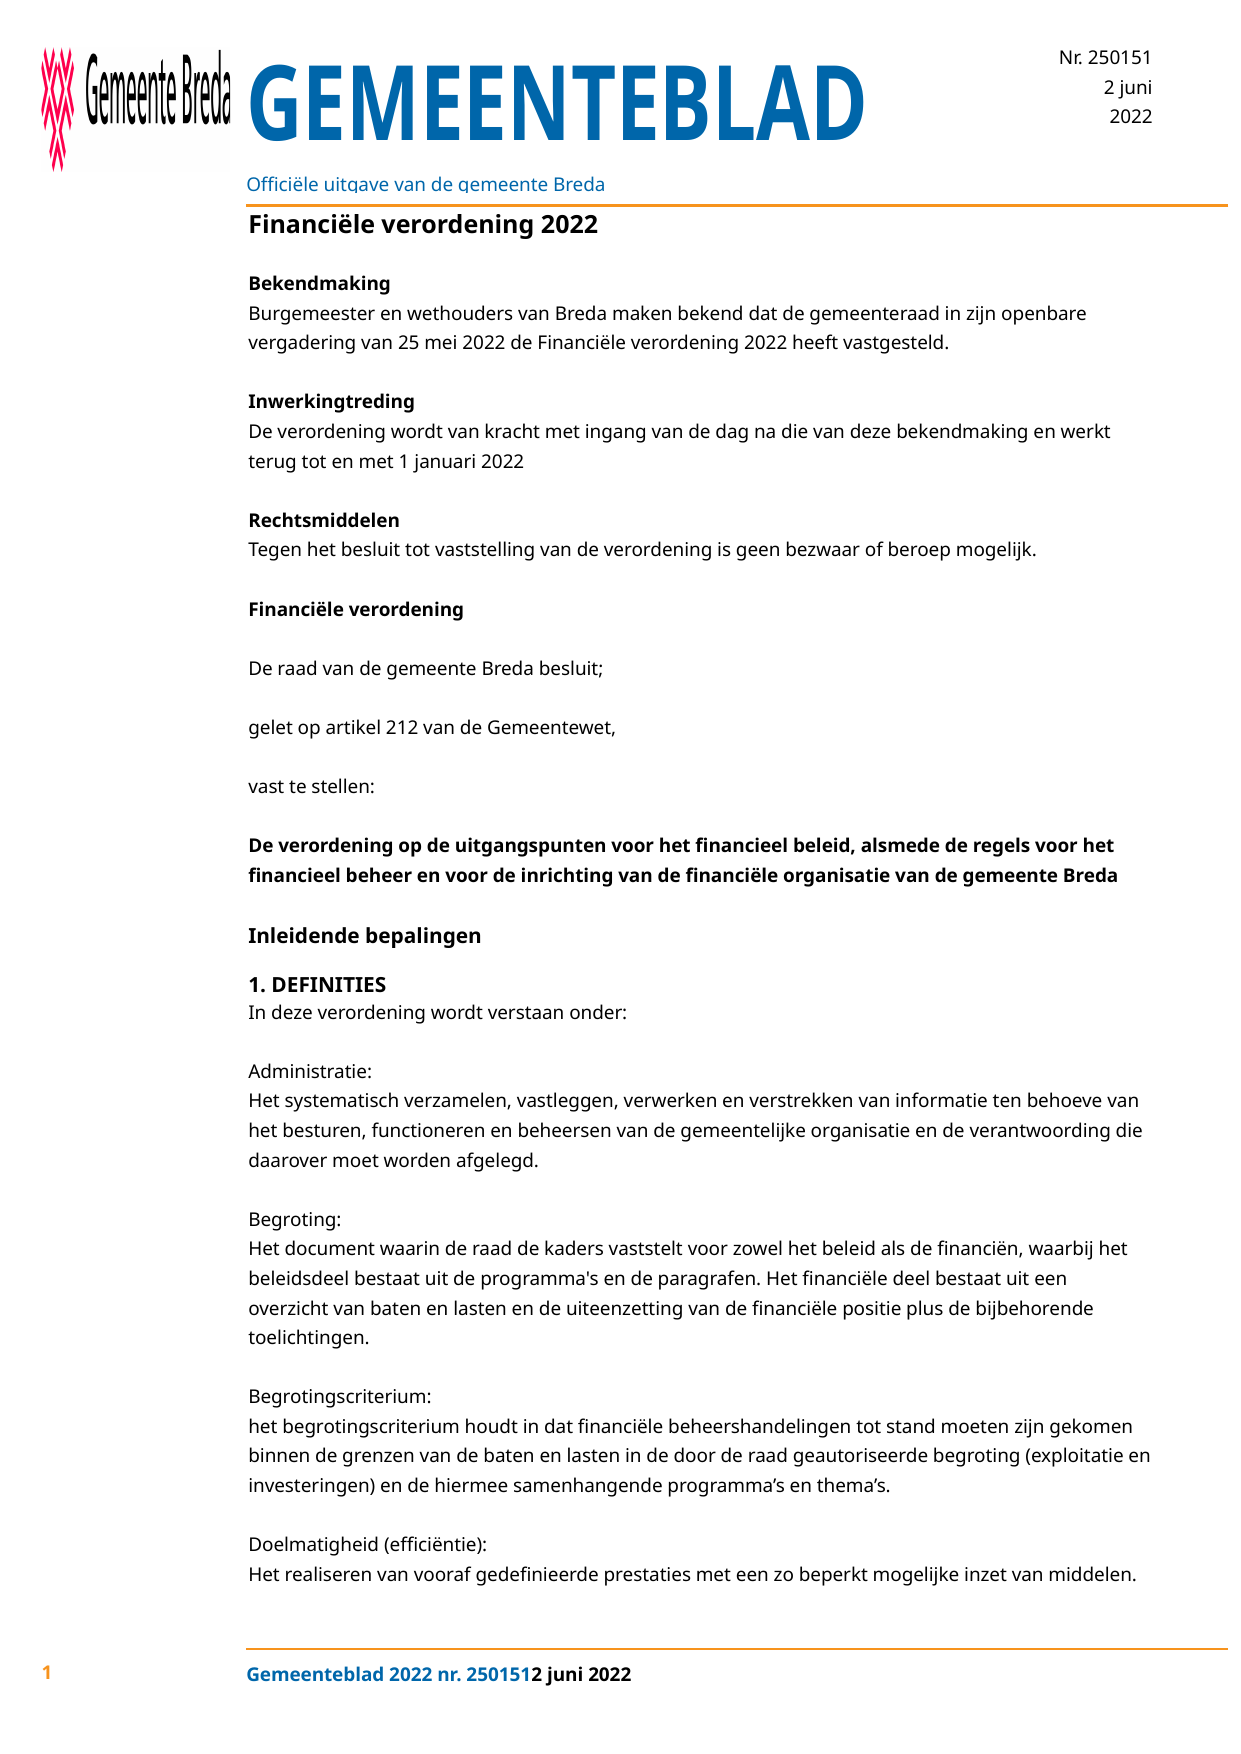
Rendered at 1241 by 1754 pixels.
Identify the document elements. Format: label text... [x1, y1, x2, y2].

text Begroting: [248, 1206, 1152, 1232]
text In deze verordening wordt verstaan onder: [248, 999, 1152, 1024]
text Bekendmaking [248, 270, 1152, 296]
text Het realiseren van vooraf gedefinieerde prestaties met een zo beperkt mogelijke inzet van middelen. [248, 1561, 1152, 1587]
text Tegen het besluit tot vaststelling van de verordening is geen bezwaar of beroep mogelijk. [248, 537, 1152, 562]
picture [41, 47, 231, 172]
text 1. DEFINITIES [248, 970, 1152, 999]
text Begrotingscriterium: [248, 1383, 1152, 1409]
text De raad van de gemeente Breda besluit; [248, 655, 1152, 681]
text Inleidende bepalingen [248, 921, 1152, 949]
text Rechtsmiddelen [248, 507, 1152, 533]
text Het document waarin de raad de kaders vaststelt voor zowel het beleid als de financiën, waarbij het beleidsdeel bestaat uit de programma's en de paragrafen. Het financiële deel bestaat uit een overzicht van baten en lasten en de uiteenzetting van de financiële positie plus de bijbehorende toelichtingen. [248, 1236, 1152, 1350]
text Inwerkingtreding [248, 389, 1152, 414]
text vast te stellen: [248, 773, 1152, 799]
text Administratie: [248, 1058, 1152, 1084]
text Doelmatigheid (efficiëntie): [248, 1531, 1152, 1557]
text De verordening op de uitgangspunten voor het financieel beleid, alsmede de regels voor het financieel beheer en voor de inrichting van de financiële organisatie van de gemeente Breda [248, 832, 1152, 888]
text Burgemeester en wethouders van Breda maken bekend dat de gemeenteraad in zijn openbare vergadering van 25 mei 2022 de Financiële verordening 2022 heeft vastgesteld. [248, 300, 1152, 355]
text De verordening wordt van kracht met ingang van de dag na die van deze bekendmaking en werkt terug tot en met 1 januari 2022 [248, 418, 1152, 473]
text Financiële verordening [248, 596, 1152, 621]
text gelet op artikel 212 van de Gemeentewet, [248, 714, 1152, 740]
text het begrotingscriterium houdt in dat financiële beheershandelingen tot stand moeten zijn gekomen binnen de grenzen van de baten en lasten in de door de raad geautoriseerde begroting (exploitatie en investeringen) en de hiermee samenhangende programma’s en thema’s. [248, 1413, 1152, 1498]
text Het systematisch verzamelen, vastleggen, verwerken en verstrekken van informatie ten behoeve van het besturen, functioneren en beheersen van de gemeentelijke organisatie en de verantwoording die daarover moet worden afgelegd. [248, 1088, 1152, 1172]
text Financiële verordening 2022 [248, 207, 1152, 241]
